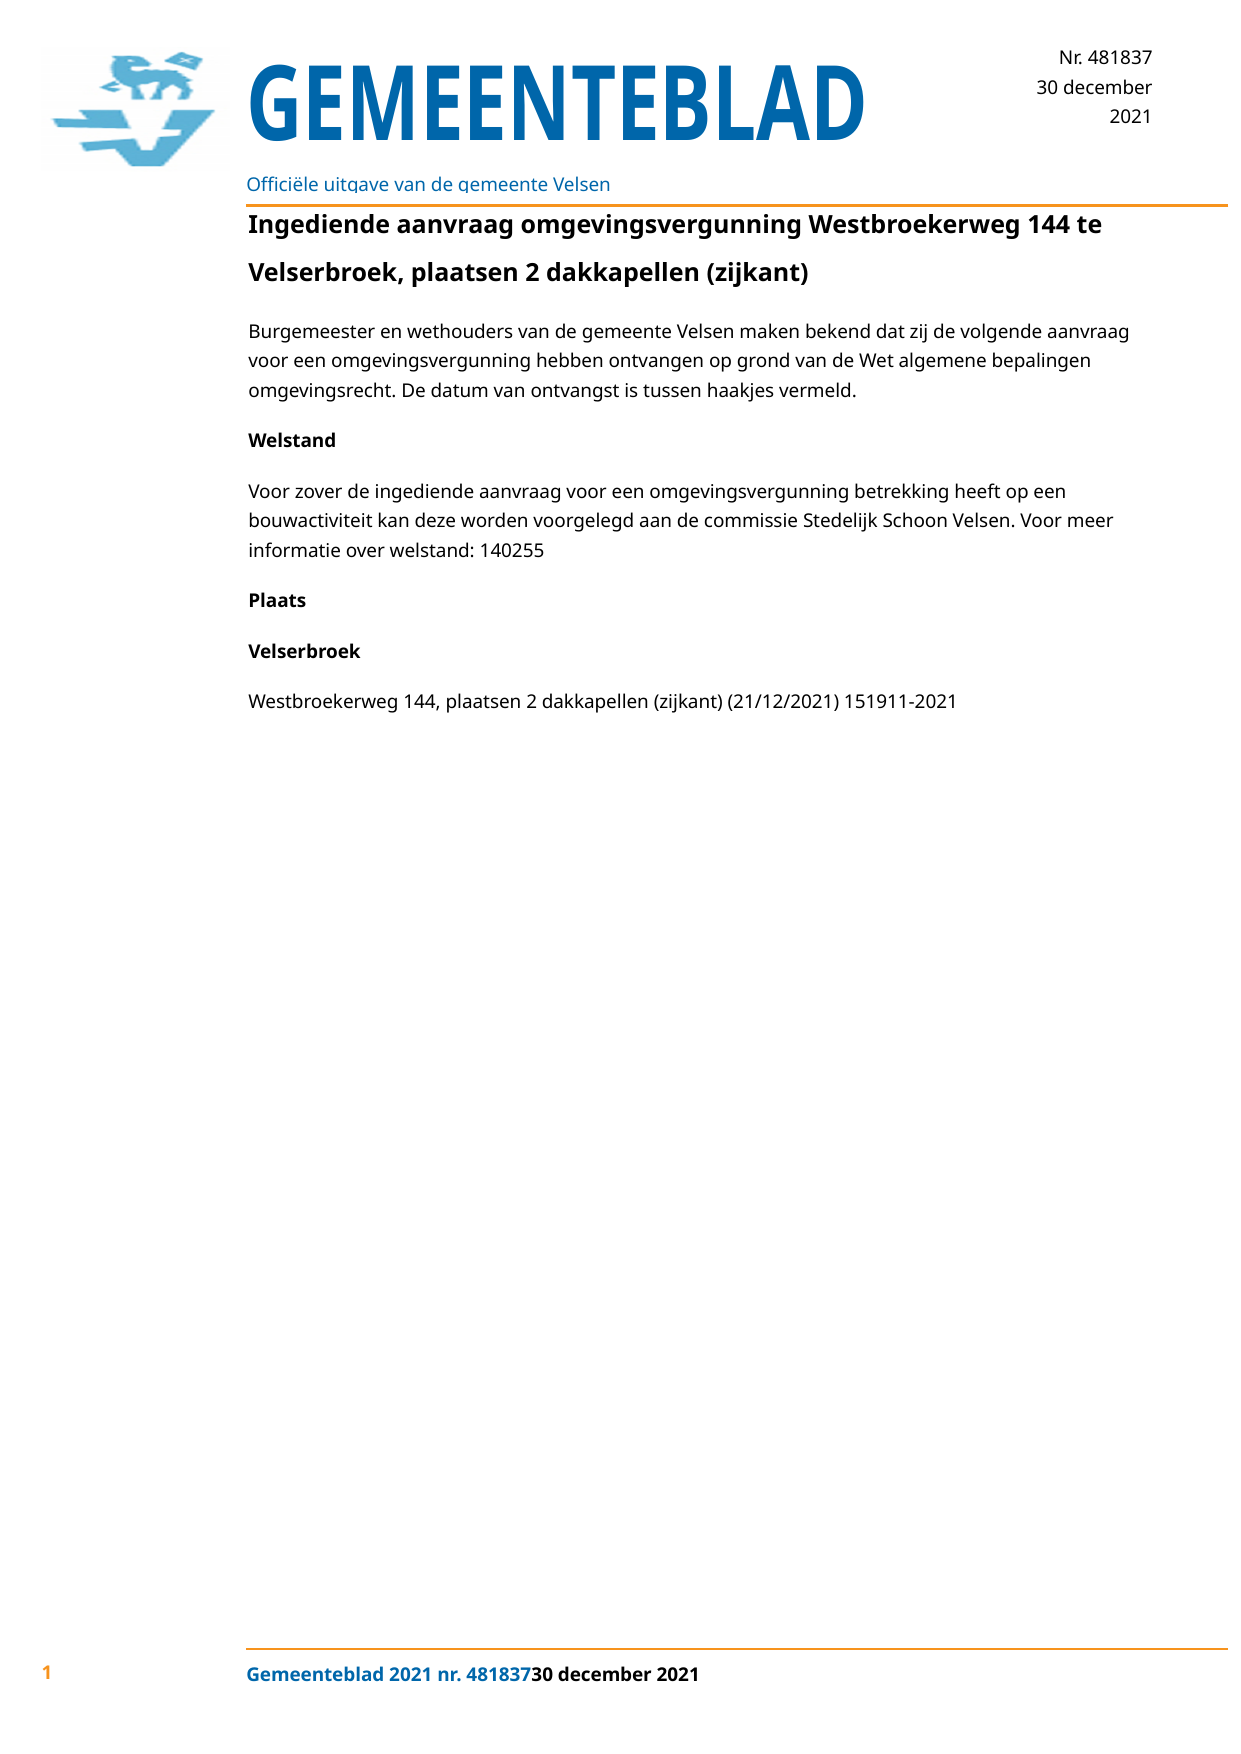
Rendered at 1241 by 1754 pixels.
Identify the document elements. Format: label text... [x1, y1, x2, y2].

text Westbroekerweg 144, plaatsen 2 dakkapellen (zijkant) (21/12/2021) 151911-2021 [248, 688, 1152, 714]
text Ingediende aanvraag omgevingsvergunning Westbroekerweg 144 te Velserbroek, plaatsen 2 dakkapellen (zijkant) [248, 207, 1152, 288]
text Burgemeester en wethouders van de gemeente Velsen maken bekend dat zij de volgende aanvraag voor een omgevingsvergunning hebben ontvangen op grond van de Wet algemene bepalingen omgevingsrecht. De datum van ontvangst is tussen haakjes vermeld. [248, 318, 1152, 403]
text Welstand [248, 427, 1152, 453]
text Voor zover de ingediende aanvraag voor een omgevingsvergunning betrekking heeft op een bouwactiviteit kan deze worden voorgelegd aan de commissie Stedelijk Schoon Velsen. Voor meer informatie over welstand: 140255 [248, 478, 1152, 563]
text Velserbroek [248, 638, 1152, 664]
text Plaats [248, 587, 1152, 613]
picture [41, 47, 231, 172]
